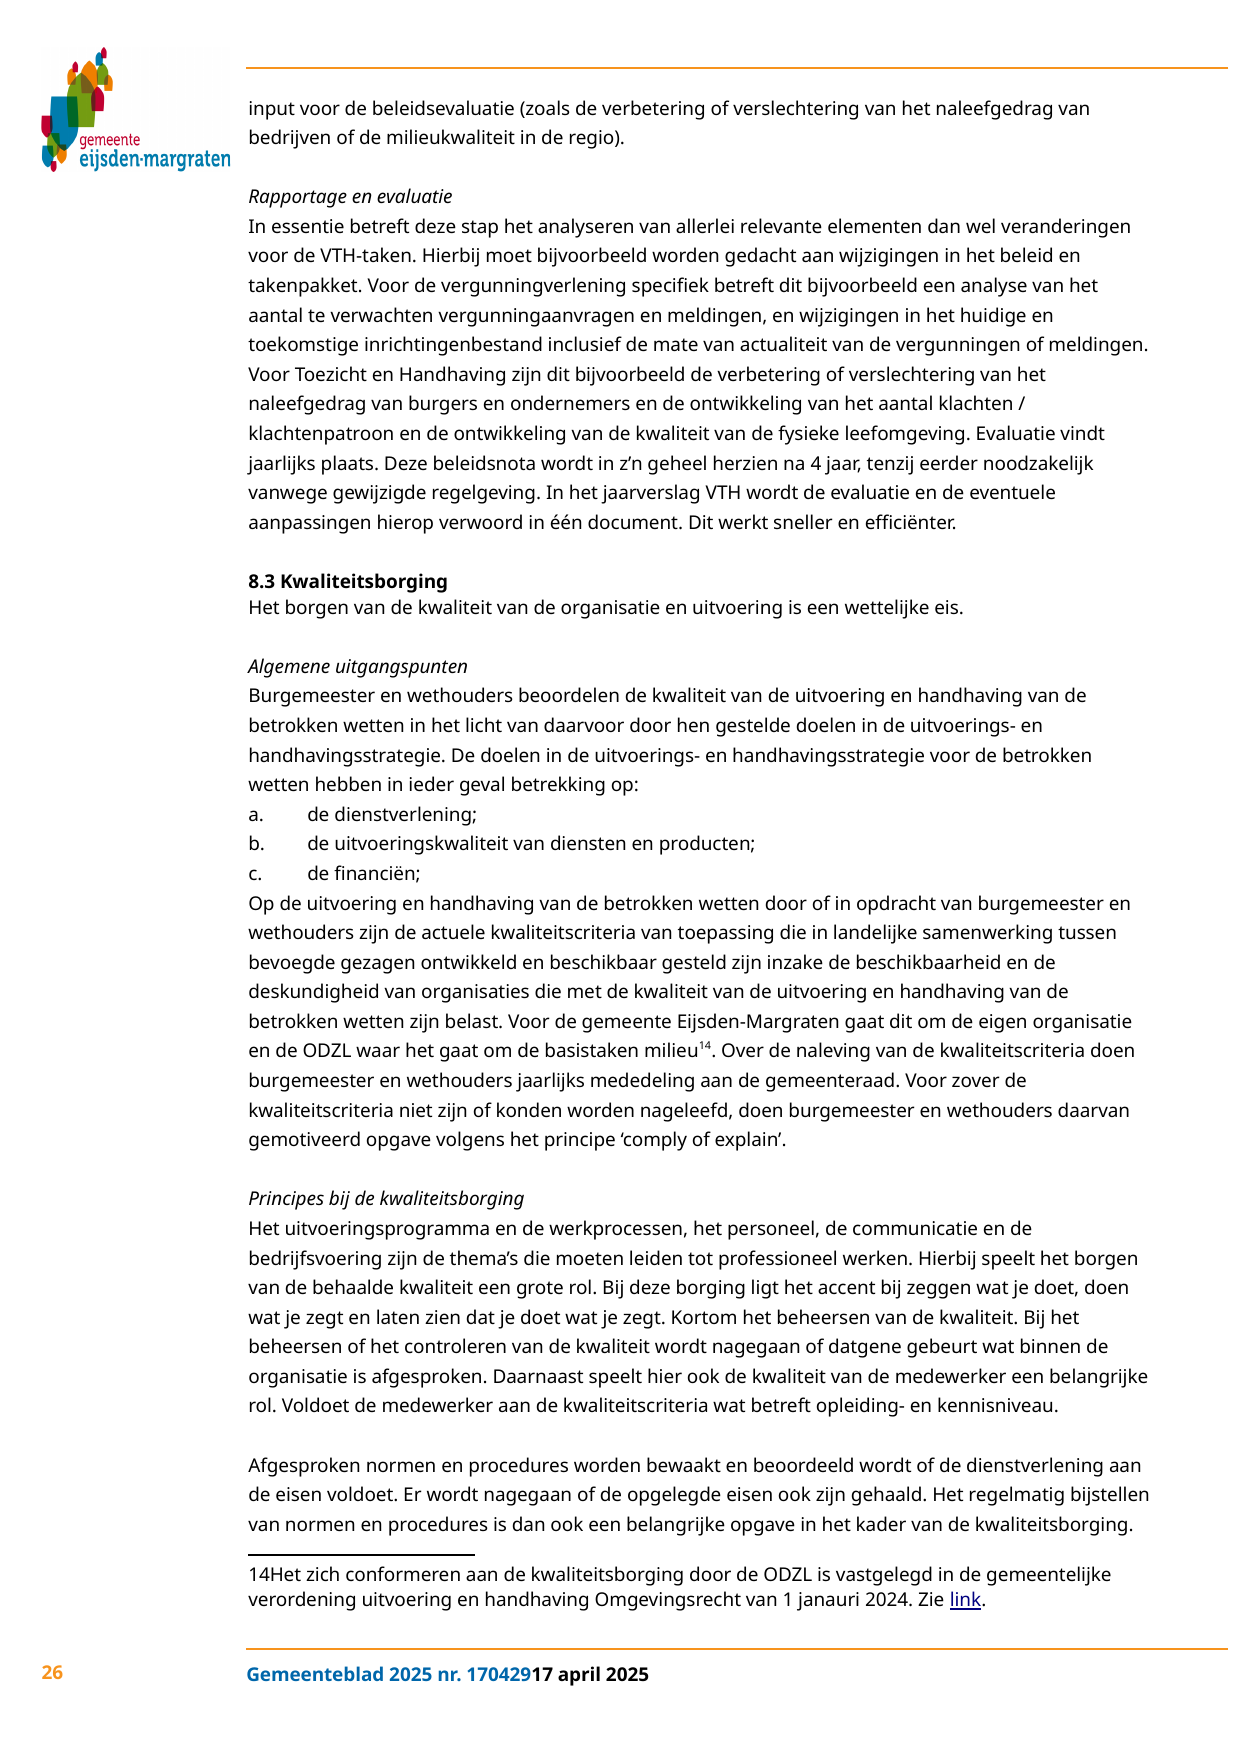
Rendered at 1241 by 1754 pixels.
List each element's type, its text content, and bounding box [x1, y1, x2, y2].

text Het zich conformeren aan de kwaliteitsborging door de ODZL is vastgelegd in de gemeentelijke verordening uitvoering en handhaving Omgevingsrecht van 1 janauri 2024. Zie link. [248, 1561, 1152, 1612]
text Rapportage en evaluatie [248, 183, 1152, 209]
text Op de uitvoering en handhaving van de betrokken wetten door of in opdracht van burgemeester en wethouders zijn de actuele kwaliteitscriteria van toepassing die in landelijke samenwerking tussen bevoegde gezagen ontwikkeld en beschikbaar gesteld zijn inzake de beschikbaarheid en de deskundigheid van organisaties die met de kwaliteit van de uitvoering en handhaving van de betrokken wetten zijn belast. Voor de gemeente Eijsden-Margraten gaat dit om de eigen organisatie en de ODZL waar het gaat om de basistaken milieu. Over de naleving van de kwaliteitscriteria doen burgemeester en wethouders jaarlijks mededeling aan de gemeenteraad. Voor zover de kwaliteitscriteria niet zijn of konden worden nageleefd, doen burgemeester en wethouders daarvan gemotiveerd opgave volgens het principe ‘comply of explain’. [248, 890, 1152, 1152]
text 8.3 Kwaliteitsborging [248, 568, 1152, 594]
list de dienstverlening; [248, 801, 1152, 827]
text In essentie betreft deze stap het analyseren van allerlei relevante elementen dan wel veranderingen voor de VTH-taken. Hierbij moet bijvoorbeeld worden gedacht aan wijzigingen in het beleid en takenpakket. Voor de vergunningverlening specifiek betreft dit bijvoorbeeld een analyse van het aantal te verwachten vergunningaanvragen en meldingen, en wijzigingen in het huidige en toekomstige inrichtingenbestand inclusief de mate van actualiteit van de vergunningen of meldingen. Voor Toezicht en Handhaving zijn dit bijvoorbeeld de verbetering of verslechtering van het naleefgedrag van burgers en ondernemers en de ontwikkeling van het aantal klachten / klachtenpatroon en de ontwikkeling van de kwaliteit van de fysieke leefomgeving. Evaluatie vindt jaarlijks plaats. Deze beleidsnota wordt in z’n geheel herzien na 4 jaar, tenzij eerder noodzakelijk vanwege gewijzigde regelgeving. In het jaarverslag VTH wordt de evaluatie en de eventuele aanpassingen hierop verwoord in één document. Dit werkt sneller en efficiënter. [248, 213, 1152, 535]
list de uitvoeringskwaliteit van diensten en producten; [248, 831, 1152, 856]
text Het borgen van de kwaliteit van de organisatie en uitvoering is een wettelijke eis. [248, 594, 1152, 619]
text Afgesproken normen en procedures worden bewaakt en beoordeeld wordt of de dienstverlening aan de eisen voldoet. Er wordt nagegaan of de opgelegde eisen ook zijn gehaald. Het regelmatig bijstellen van normen en procedures is dan ook een belangrijke opgave in het kader van de kwaliteitsborging. [248, 1452, 1152, 1537]
list de financiën; [248, 860, 1152, 886]
picture [41, 47, 231, 172]
text input voor de beleidsevaluatie (zoals de verbetering of verslechtering van het naleefgedrag van bedrijven of de milieukwaliteit in de regio). [248, 95, 1152, 150]
text Principes bij de kwaliteitsborging [248, 1186, 1152, 1211]
text Het uitvoeringsprogramma en de werkprocessen, het personeel, de communicatie en de bedrijfsvoering zijn de thema’s die moeten leiden tot professioneel werken. Hierbij speelt het borgen van de behaalde kwaliteit een grote rol. Bij deze borging ligt het accent bij zeggen wat je doet, doen wat je zegt en laten zien dat je doet wat je zegt. Kortom het beheersen van de kwaliteit. Bij het beheersen of het controleren van de kwaliteit wordt nagegaan of datgene gebeurt wat binnen de organisatie is afgesproken. Daarnaast speelt hier ook de kwaliteit van de medewerker een belangrijke rol. Voldoet de medewerker aan de kwaliteitscriteria wat betreft opleiding- en kennisniveau. [248, 1215, 1152, 1418]
text Burgemeester en wethouders beoordelen de kwaliteit van de uitvoering en handhaving van de betrokken wetten in het licht van daarvoor door hen gestelde doelen in de uitvoerings- en handhavingsstrategie. De doelen in de uitvoerings- en handhavingsstrategie voor de betrokken wetten hebben in ieder geval betrekking op: [248, 683, 1152, 797]
text Algemene uitgangspunten [248, 653, 1152, 679]
